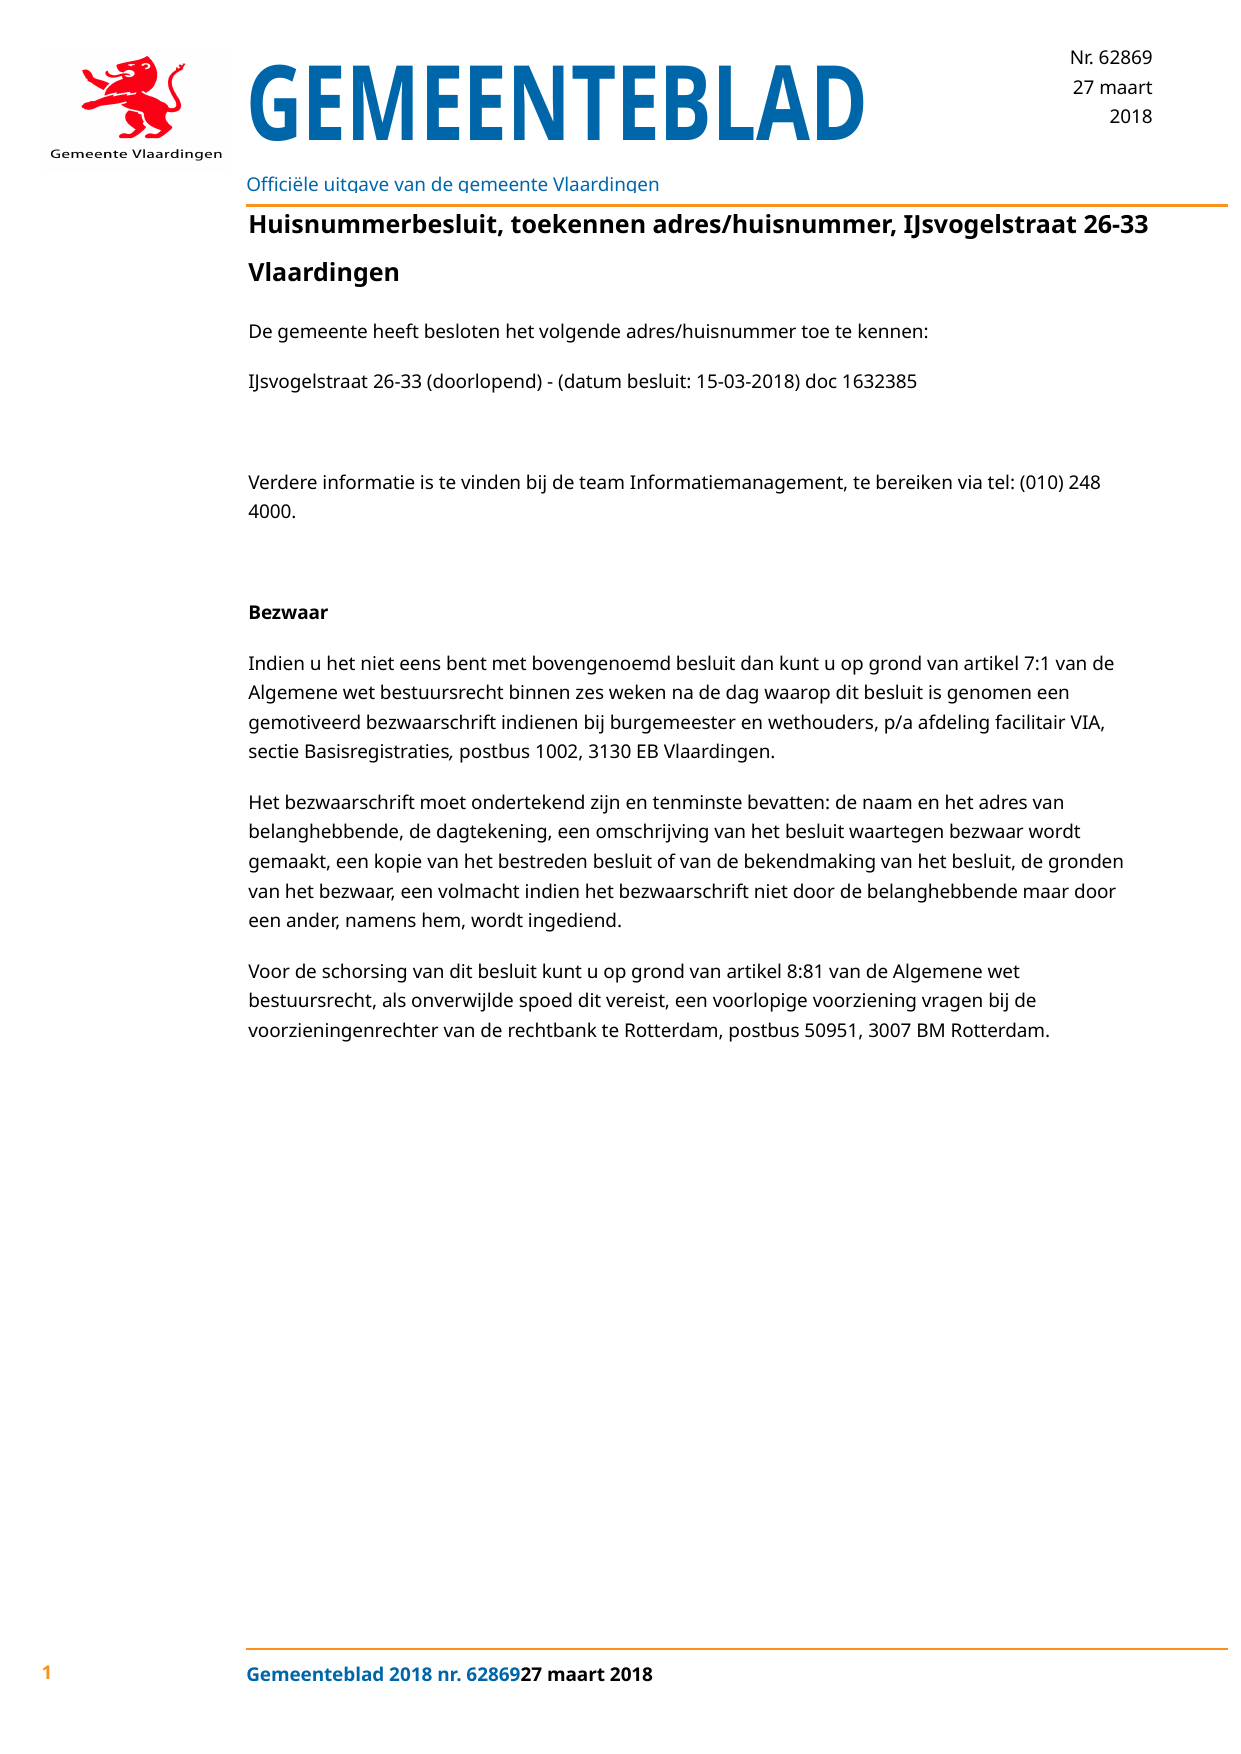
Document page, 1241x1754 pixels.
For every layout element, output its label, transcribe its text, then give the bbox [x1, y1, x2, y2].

text Indien u het niet eens bent met bovengenoemd besluit dan kunt u op grond van artikel 7:1 van de Algemene wet bestuursrecht binnen zes weken na de dag waarop dit besluit is genomen een gemotiveerd bezwaarschrift indienen bij burgemeester en wethouders, p/a afdeling facilitair VIA, sectie Basisregistraties, postbus 1002, 3130 EB Vlaardingen. [248, 650, 1152, 764]
text IJsvogelstraat 26-33 (doorlopend) - (datum besluit: 15-03-2018) doc 1632385 [248, 368, 1152, 394]
picture [41, 47, 231, 172]
text Bezwaar [248, 599, 1152, 625]
text Voor de schorsing van dit besluit kunt u op grond van artikel 8:81 van de Algemene wet bestuursrecht, als onverwijlde spoed dit vereist, een voorlopige voorziening vragen bij de voorzieningenrechter van de rechtbank te Rotterdam, postbus 50951, 3007 BM Rotterdam. [248, 958, 1152, 1043]
text De gemeente heeft besloten het volgende adres/huisnummer toe te kennen: [248, 318, 1152, 344]
text Huisnummerbesluit, toekennen adres/huisnummer, IJsvogelstraat 26-33 Vlaardingen [248, 207, 1152, 288]
text Verdere informatie is te vinden bij de team Informatiemanagement, te bereiken via tel: (010) 248 4000. [248, 469, 1152, 524]
text Het bezwaarschrift moet ondertekend zijn en tenminste bevatten: de naam en het adres van belanghebbende, de dagtekening, een omschrijving van het besluit waartegen bezwaar wordt gemaakt, een kopie van het bestreden besluit of van de bekendmaking van het besluit, de gronden van het bezwaar, een volmacht indien het bezwaarschrift niet door de belanghebbende maar door een ander, namens hem, wordt ingediend. [248, 789, 1152, 933]
